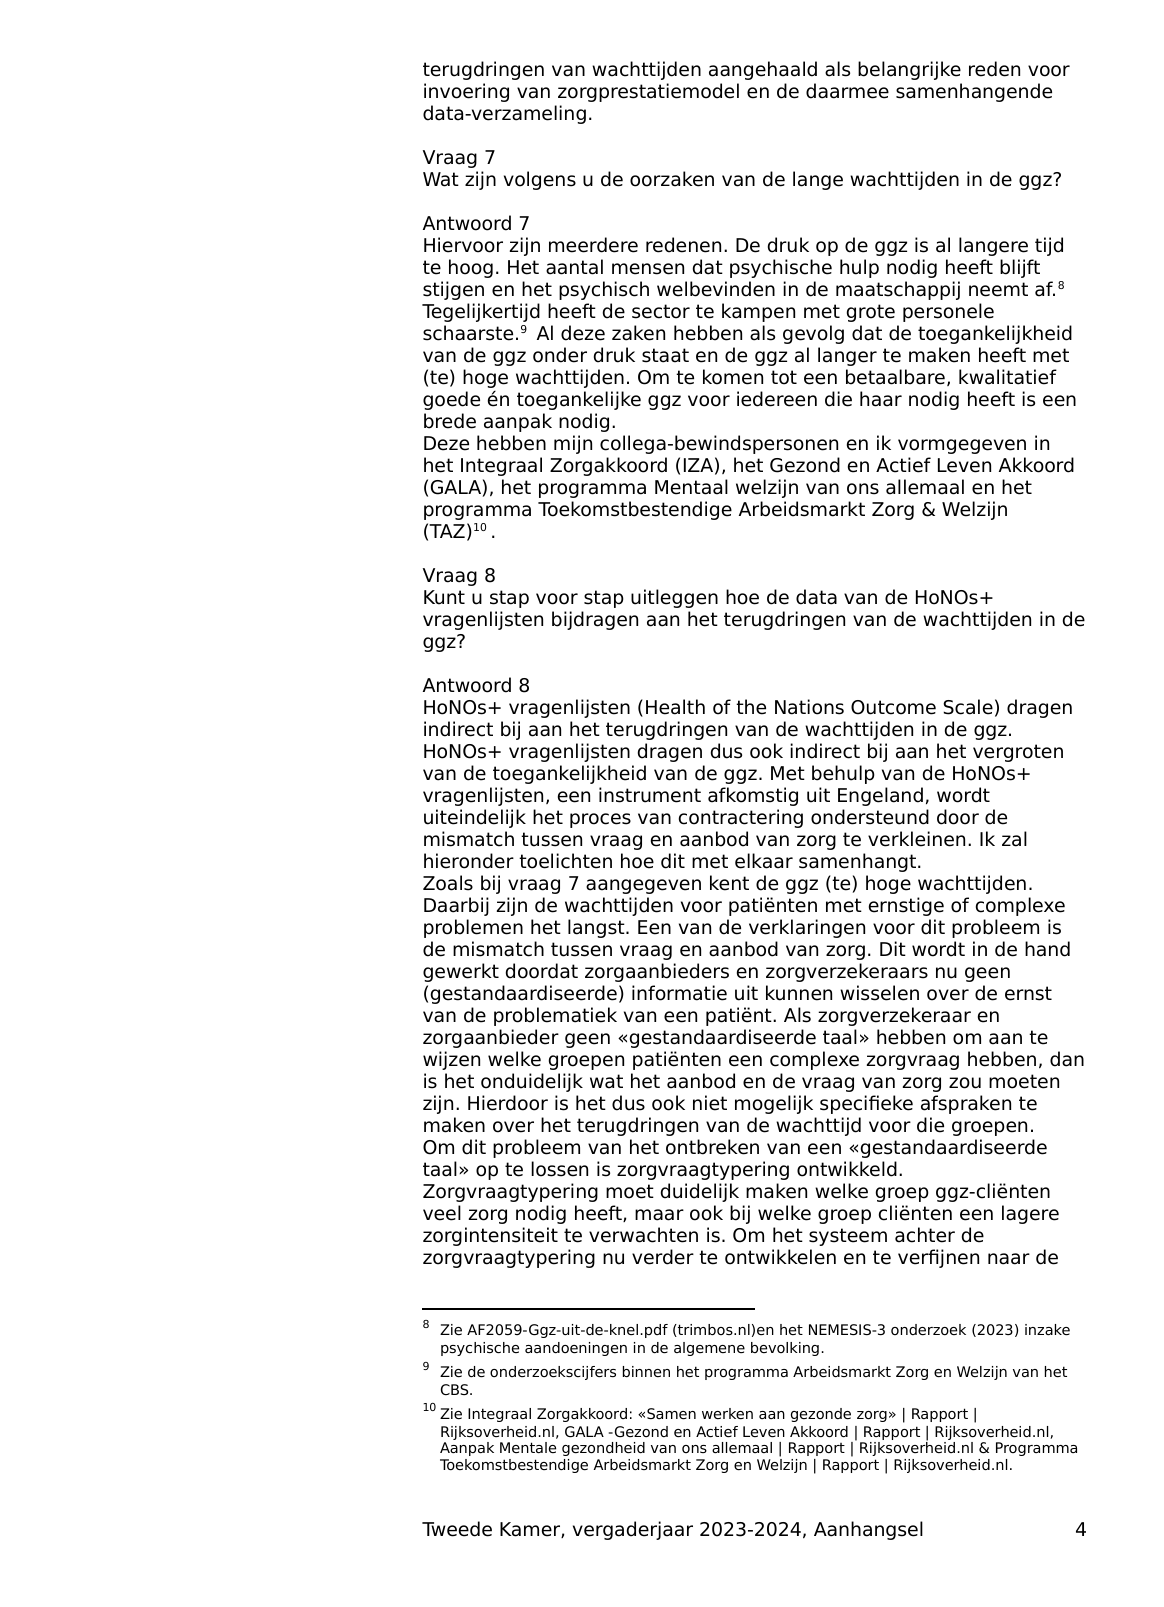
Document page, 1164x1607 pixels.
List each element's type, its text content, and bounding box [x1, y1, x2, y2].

text terugdringen van wachttijden aangehaald als belangrijke reden voor invoering van zorgprestatiemodel en de daarmee samenhangende data-verzameling. [422, 59, 1087, 125]
text Deze hebben mijn collega-bewindspersonen en ik vormgegeven in het Integraal Zorgakkoord (IZA), het Gezond en Actief Leven Akkoord (GALA), het programma Mentaal welzijn van ons allemaal en het programma Toekomstbestendige Arbeidsmarkt Zorg & Welzijn (TAZ). [422, 433, 1087, 543]
text Om dit probleem van het ontbreken van een «gestandaardiseerde taal» op te lossen is zorgvraagtypering ontwikkeld. Zorgvraagtypering moet duidelijk maken welke groep ggz-cliënten veel zorg nodig heeft, maar ook bij welke groep cliënten een lagere zorgintensiteit te verwachten is. Om het systeem achter de zorgvraagtypering nu verder te ontwikkelen en te verfijnen naar de [422, 1137, 1087, 1269]
text Vraag 8 [422, 565, 1087, 587]
text Wat zijn volgens u de oorzaken van de lange wachttijden in de ggz? [422, 169, 1087, 191]
text Zoals bij vraag 7 aangegeven kent de ggz (te) hoge wachttijden. Daarbij zijn de wachttijden voor patiënten met ernstige of complexe problemen het langst. Een van de verklaringen voor dit probleem is de mismatch tussen vraag en aanbod van zorg. Dit wordt in de hand gewerkt doordat zorgaanbieders en zorgverzekeraars nu geen (gestandaardiseerde) informatie uit kunnen wisselen over de ernst van de problematiek van een patiënt. Als zorgverzekeraar en zorgaanbieder geen «gestandaardiseerde taal» hebben om aan te wijzen welke groepen patiënten een complexe zorgvraag hebben, dan is het onduidelijk wat het aanbod en de vraag van zorg zou moeten zijn. Hierdoor is het dus ook niet mogelijk specifieke afspraken te maken over het terugdringen van de wachttijd voor die groepen. [422, 873, 1087, 1137]
text Zie Integraal Zorgakkoord: «Samen werken aan gezonde zorg» | Rapport | Rijksoverheid.nl, GALA -Gezond en Actief Leven Akkoord | Rapport | Rijksoverheid.nl, Aanpak Mentale gezondheid van ons allemaal | Rapport | Rijksoverheid.nl & Programma Toekomstbestendige Arbeidsmarkt Zorg en Welzijn | Rapport | Rijksoverheid.nl. [422, 1402, 1087, 1474]
text Kunt u stap voor stap uitleggen hoe de data van de HoNOs+ vragenlijsten bijdragen aan het terugdringen van de wachttijden in de ggz? [422, 587, 1087, 653]
text HoNOs+ vragenlijsten (Health of the Nations Outcome Scale) dragen indirect bij aan het terugdringen van de wachttijden in de ggz. HoNOs+ vragenlijsten dragen dus ook indirect bij aan het vergroten van de toegankelijkheid van de ggz. Met behulp van de HoNOs+ vragenlijsten, een instrument afkomstig uit Engeland, wordt uiteindelijk het proces van contractering ondersteund door de mismatch tussen vraag en aanbod van zorg te verkleinen. Ik zal hieronder toelichten hoe dit met elkaar samenhangt. [422, 697, 1087, 873]
text Vraag 7 [422, 147, 1087, 169]
text Zie AF2059-Ggz-uit-de-knel.pdf (trimbos.nl)en het NEMESIS-3 onderzoek (2023) inzake psychische aandoeningen in de algemene bevolking. [422, 1318, 1087, 1357]
text Zie de onderzoekscijfers binnen het programma Arbeidsmarkt Zorg en Welzijn van het CBS. [422, 1360, 1087, 1399]
text Hiervoor zijn meerdere redenen. De druk op de ggz is al langere tijd te hoog. Het aantal mensen dat psychische hulp nodig heeft blijft stijgen en het psychisch welbevinden in de maatschappij neemt af. Tegelijkertijd heeft de sector te kampen met grote personele schaarste. Al deze zaken hebben als gevolg dat de toegankelijkheid van de ggz onder druk staat en de ggz al langer te maken heeft met (te) hoge wachttijden. Om te komen tot een betaalbare, kwalitatief goede én toegankelijke ggz voor iedereen die haar nodig heeft is een brede aanpak nodig. [422, 235, 1087, 433]
text Antwoord 7 [422, 213, 1087, 235]
text Antwoord 8 [422, 675, 1087, 697]
